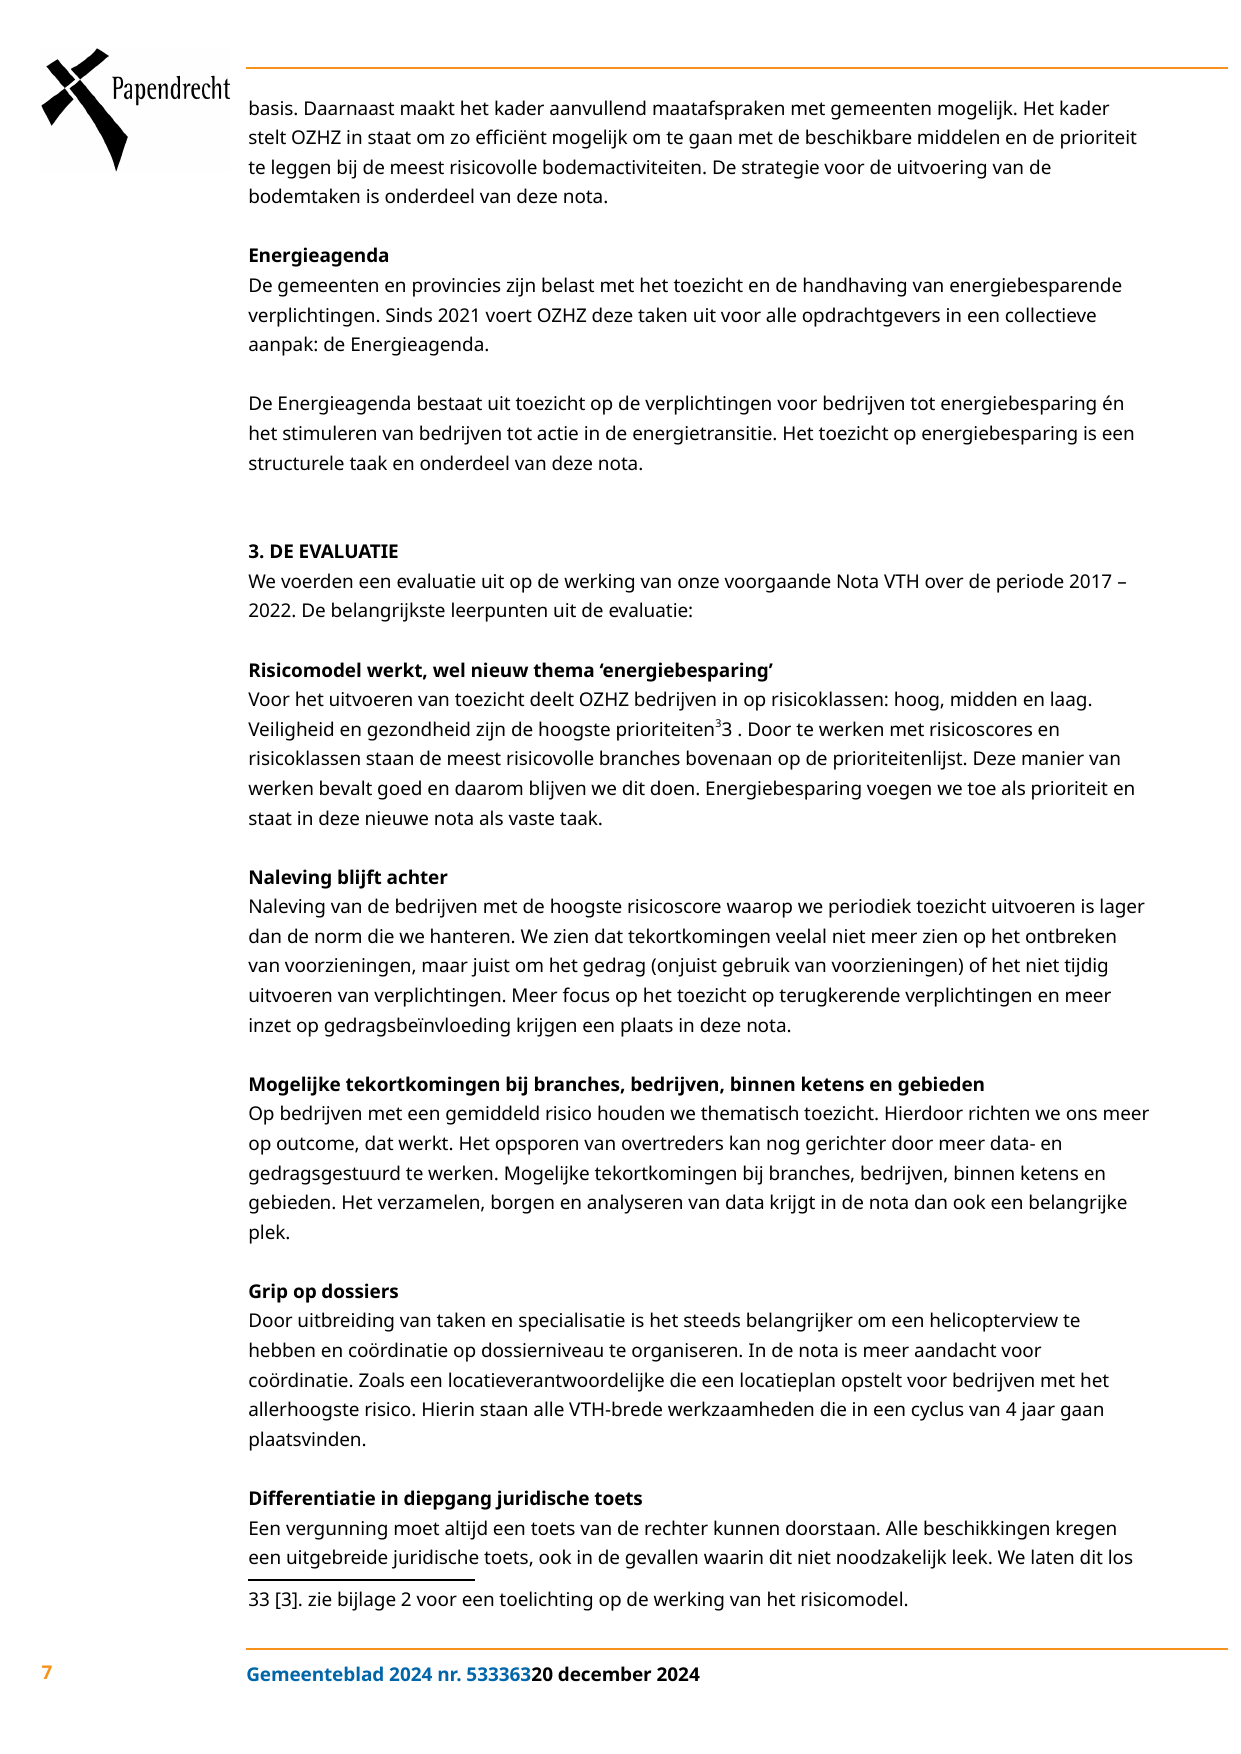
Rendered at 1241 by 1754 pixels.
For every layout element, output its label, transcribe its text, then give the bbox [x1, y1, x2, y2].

text Risicomodel werkt, wel nieuw thema ‘energiebesparing’ [248, 657, 1152, 683]
text We voerden een evaluatie uit op de werking van onze voorgaande Nota VTH over de periode 2017 – 2022. De belangrijkste leerpunten uit de evaluatie: [248, 568, 1152, 623]
text Mogelijke tekortkomingen bij branches, bedrijven, binnen ketens en gebieden [248, 1071, 1152, 1097]
text 3. DE EVALUATIE [248, 538, 1152, 564]
text Voor het uitvoeren van toezicht deelt OZHZ bedrijven in op risicoklassen: hoog, midden en laag. Veiligheid en gezondheid zijn de hoogste prioriteiten3 . Door te werken met risicoscores en risicoklassen staan de meest risicovolle branches bovenaan op de prioriteitenlijst. Deze manier van werken bevalt goed en daarom blijven we dit doen. Energiebesparing voegen we toe als prioriteit en staat in deze nieuwe nota als vaste taak. [248, 686, 1152, 831]
text De Energieagenda bestaat uit toezicht op de verplichtingen voor bedrijven tot energiebesparing én het stimuleren van bedrijven tot actie in de energietransitie. Het toezicht op energiebesparing is een structurele taak en onderdeel van deze nota. [248, 391, 1152, 476]
text Een vergunning moet altijd een toets van de rechter kunnen doorstaan. Alle beschikkingen kregen een uitgebreide juridische toets, ook in de gevallen waarin dit niet noodzakelijk leek. We laten dit los [248, 1515, 1152, 1570]
text Grip op dossiers [248, 1278, 1152, 1304]
picture [41, 47, 231, 172]
text Energieagenda [248, 243, 1152, 268]
text Naleving van de bedrijven met de hoogste risicoscore waarop we periodiek toezicht uitvoeren is lager dan de norm die we hanteren. We zien dat tekortkomingen veelal niet meer zien op het ontbreken van voorzieningen, maar juist om het gedrag (onjuist gebruik van voorzieningen) of het niet tijdig uitvoeren van verplichtingen. Meer focus op het toezicht op terugkerende verplichtingen en meer inzet op gedragsbeïnvloeding krijgen een plaats in deze nota. [248, 893, 1152, 1038]
text Differentiatie in diepgang juridische toets [248, 1485, 1152, 1511]
text Op bedrijven met een gemiddeld risico houden we thematisch toezicht. Hierdoor richten we ons meer op outcome, dat werkt. Het opsporen van overtreders kan nog gerichter door meer data- en gedragsgestuurd te werken. Mogelijke tekortkomingen bij branches, bedrijven, binnen ketens en gebieden. Het verzamelen, borgen en analyseren van data krijgt in de nota dan ook een belangrijke plek. [248, 1101, 1152, 1245]
text 3 [3]. zie bijlage 2 voor een toelichting op de werking van het risicomodel. [248, 1586, 1152, 1612]
text basis. Daarnaast maakt het kader aanvullend maatafspraken met gemeenten mogelijk. Het kader stelt OZHZ in staat om zo efficiënt mogelijk om te gaan met de beschikbare middelen en de prioriteit te leggen bij de meest risicovolle bodemactiviteiten. De strategie voor de uitvoering van de bodemtaken is onderdeel van deze nota. [248, 95, 1152, 209]
text Door uitbreiding van taken en specialisatie is het steeds belangrijker om een helicopterview te hebben en coördinatie op dossierniveau te organiseren. In de nota is meer aandacht voor coördinatie. Zoals een locatieverantwoordelijke die een locatieplan opstelt voor bedrijven met het allerhoogste risico. Hierin staan alle VTH-brede werkzaamheden die in een cyclus van 4 jaar gaan plaatsvinden. [248, 1308, 1152, 1452]
text Naleving blijft achter [248, 864, 1152, 890]
text De gemeenten en provincies zijn belast met het toezicht en de handhaving van energiebesparende verplichtingen. Sinds 2021 voert OZHZ deze taken uit voor alle opdrachtgevers in een collectieve aanpak: de Energieagenda. [248, 272, 1152, 357]
